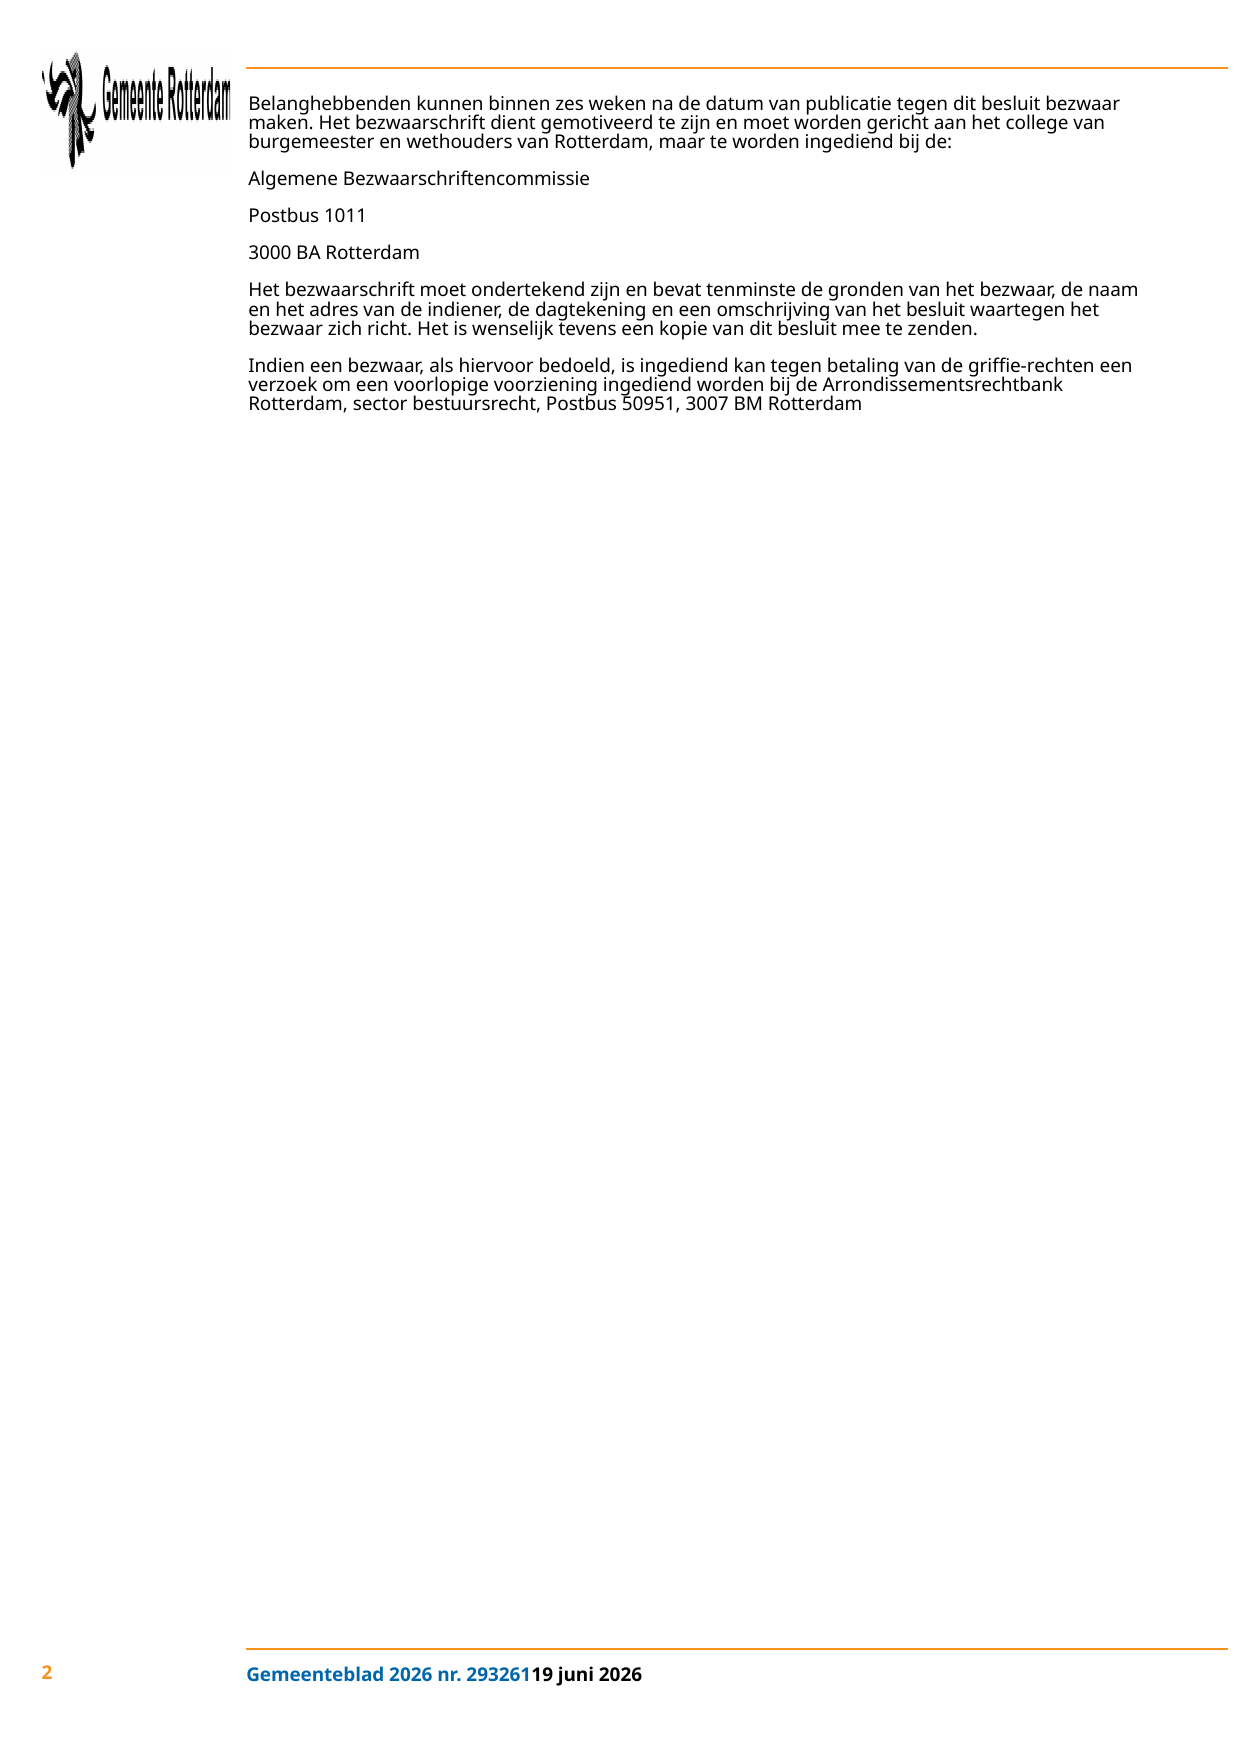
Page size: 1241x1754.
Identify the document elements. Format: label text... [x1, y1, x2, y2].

text Algemene Bezwaarschriftencommissie [248, 170, 1152, 190]
text Indien een bezwaar, als hiervoor bedoeld, is ingediend kan tegen betaling van de griffie-rechten een verzoek om een voorlopige voorziening ingediend worden bij de Arrondissementsrechtbank Rotterdam, sector bestuursrecht, Postbus 50951, 3007 BM Rotterdam [248, 357, 1152, 415]
text 3000 BA Rotterdam [248, 244, 1152, 264]
text Postbus 1011 [248, 207, 1152, 227]
picture [41, 47, 231, 172]
text Belanghebbenden kunnen binnen zes weken na de datum van publicatie tegen dit besluit bezwaar maken. Het bezwaarschrift dient gemotiveerd te zijn en moet worden gericht aan het college van burgemeester en wethouders van Rotterdam, maar te worden ingediend bij de: [248, 95, 1152, 153]
text Het bezwaarschrift moet ondertekend zijn en bevat tenminste de gronden van het bezwaar, de naam en het adres van de indiener, de dagtekening en een omschrijving van het besluit waartegen het bezwaar zich richt. Het is wenselijk tevens een kopie van dit besluit mee te zenden. [248, 281, 1152, 339]
